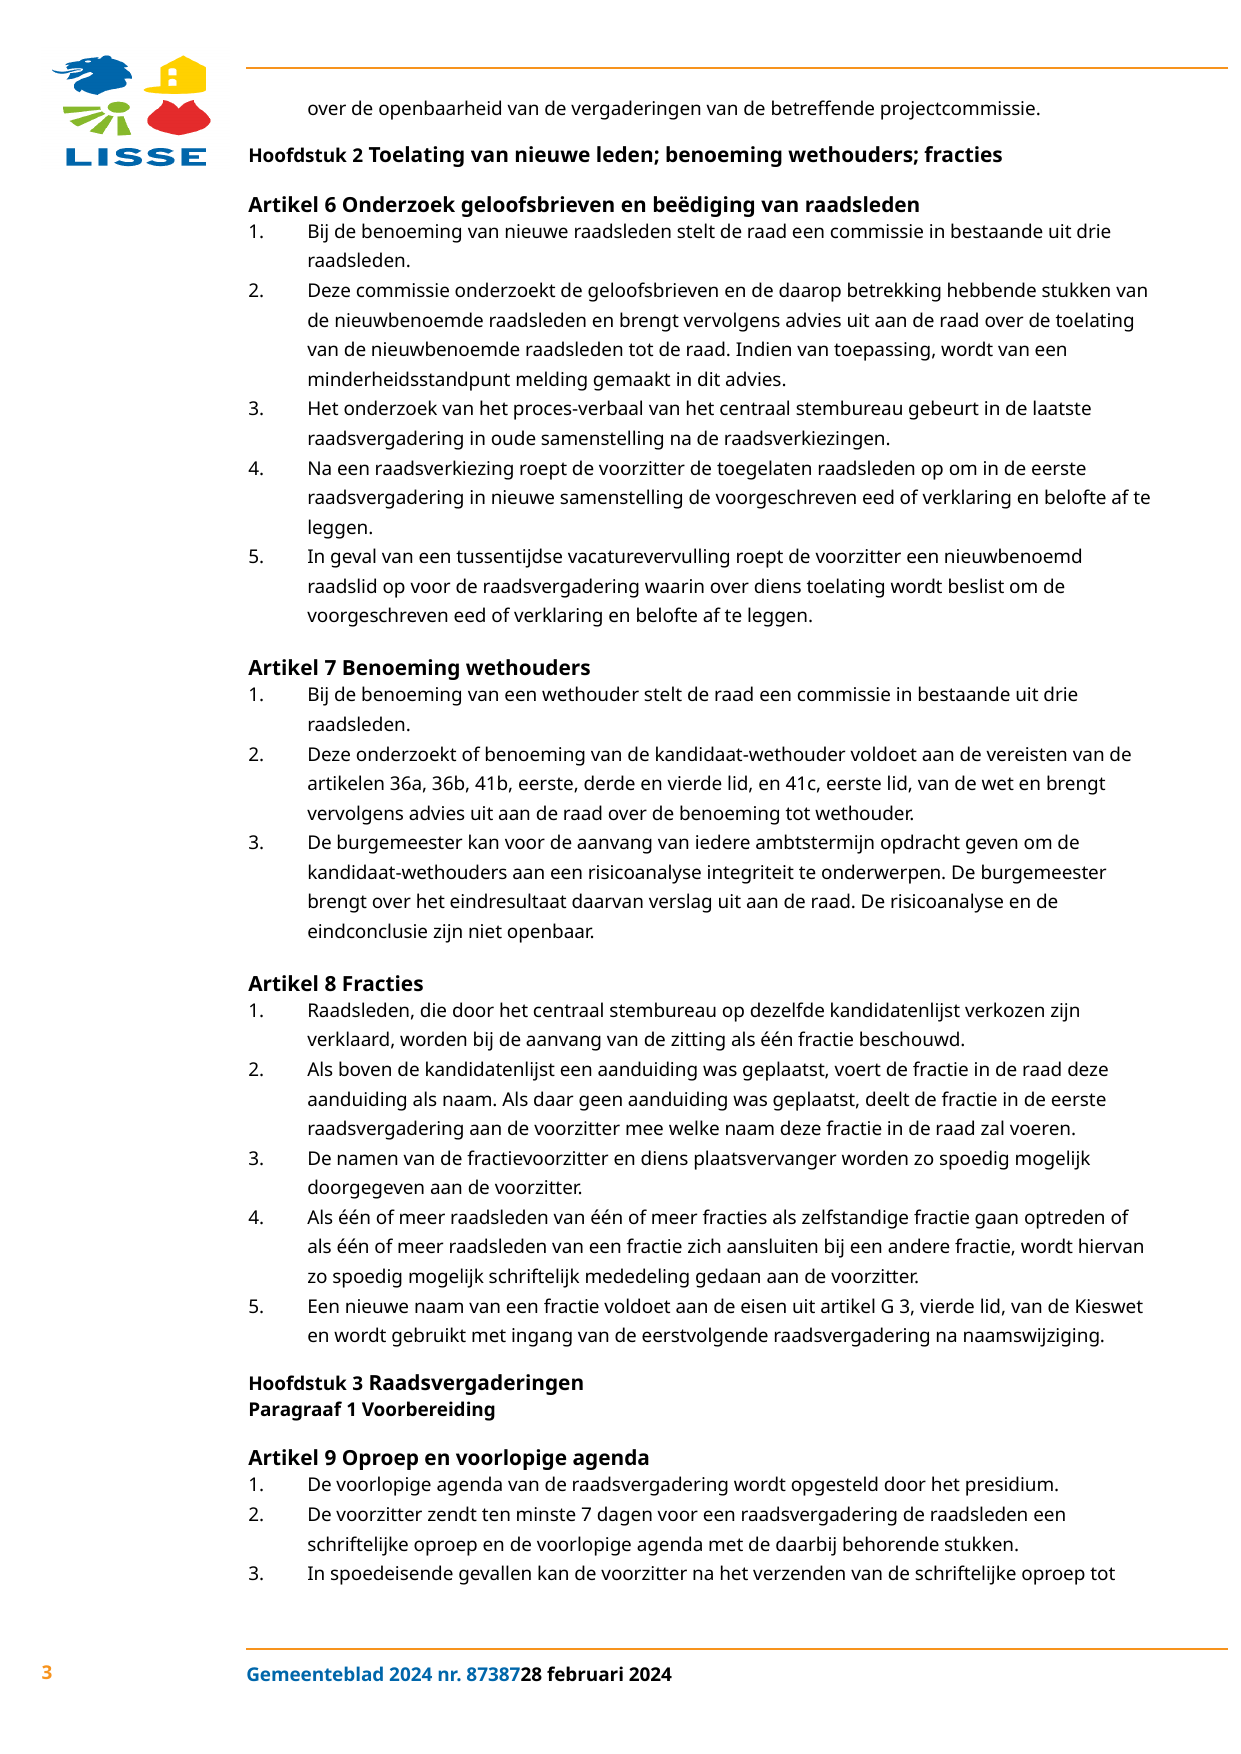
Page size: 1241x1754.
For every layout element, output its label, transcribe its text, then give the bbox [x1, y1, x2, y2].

text Artikel 7 Benoeming wethouders [248, 653, 1152, 682]
list Raadsleden, die door het centraal stembureau op dezelfde kandidatenlijst verkozen zijn verklaard, worden bij de aanvang van de zitting als één fractie beschouwd. [248, 997, 1152, 1052]
list Deze onderzoekt of benoeming van de kandidaat-wethouder voldoet aan de vereisten van de artikelen 36a, 36b, 41b, eerste, derde en vierde lid, en 41c, eerste lid, van de wet en brengt vervolgens advies uit aan de raad over de benoeming tot wethouder. [248, 741, 1152, 826]
list over de openbaarheid van de vergaderingen van de betreffende projectcommissie. [248, 95, 1152, 121]
text Artikel 8 Fracties [248, 969, 1152, 997]
list De namen van de fractievoorzitter en diens plaatsvervanger worden zo spoedig mogelijk doorgegeven aan de voorzitter. [248, 1145, 1152, 1200]
text Paragraaf 1 Voorbereiding [248, 1397, 1152, 1422]
list De voorlopige agenda van de raadsvergadering wordt opgesteld door het presidium. [248, 1472, 1152, 1497]
list Bij de benoeming van nieuwe raadsleden stelt de raad een commissie in bestaande uit drie raadsleden. [248, 218, 1152, 273]
picture [41, 47, 231, 172]
text Hoofdstuk 2 Toelating van nieuwe leden; benoeming wethouders; fracties [248, 140, 1152, 169]
list In geval van een tussentijdse vacaturevervulling roept de voorzitter een nieuwbenoemd raadslid op voor de raadsvergadering waarin over diens toelating wordt beslist om de voorgeschreven eed of verklaring en belofte af te leggen. [248, 543, 1152, 628]
list De burgemeester kan voor de aanvang van iedere ambtstermijn opdracht geven om de kandidaat-wethouders aan een risicoanalyse integriteit te onderwerpen. De burgemeester brengt over het eindresultaat daarvan verslag uit aan de raad. De risicoanalyse en de eindconclusie zijn niet openbaar. [248, 829, 1152, 944]
text Artikel 6 Onderzoek geloofsbrieven en beëdiging van raadsleden [248, 190, 1152, 218]
list Deze commissie onderzoekt de geloofsbrieven en de daarop betrekking hebbende stukken van de nieuwbenoemde raadsleden en brengt vervolgens advies uit aan de raad over de toelating van de nieuwbenoemde raadsleden tot de raad. Indien van toepassing, wordt van een minderheidsstandpunt melding gemaakt in dit advies. [248, 277, 1152, 392]
list De voorzitter zendt ten minste 7 dagen voor een raadsvergadering de raadsleden een schriftelijke oproep en de voorlopige agenda met de daarbij behorende stukken. [248, 1501, 1152, 1556]
list Bij de benoeming van een wethouder stelt de raad een commissie in bestaande uit drie raadsleden. [248, 682, 1152, 737]
list Het onderzoek van het proces-verbaal van het centraal stembureau gebeurt in de laatste raadsvergadering in oude samenstelling na de raadsverkiezingen. [248, 396, 1152, 451]
list In spoedeisende gevallen kan de voorzitter na het verzenden van de schriftelijke oproep tot [248, 1560, 1152, 1586]
list Als boven de kandidatenlijst een aanduiding was geplaatst, voert de fractie in de raad deze aanduiding als naam. Als daar geen aanduiding was geplaatst, deelt de fractie in de eerste raadsvergadering aan de voorzitter mee welke naam deze fractie in de raad zal voeren. [248, 1056, 1152, 1141]
list Een nieuwe naam van een fractie voldoet aan de eisen uit artikel G 3, vierde lid, van de Kieswet en wordt gebruikt met ingang van de eerstvolgende raadsvergadering na naamswijziging. [248, 1293, 1152, 1348]
text Artikel 9 Oproep en voorlopige agenda [248, 1443, 1152, 1472]
list Als één of meer raadsleden van één of meer fracties als zelfstandige fractie gaan optreden of als één of meer raadsleden van een fractie zich aansluiten bij een andere fractie, wordt hiervan zo spoedig mogelijk schriftelijk mededeling gedaan aan de voorzitter. [248, 1204, 1152, 1289]
list Na een raadsverkiezing roept de voorzitter de toegelaten raadsleden op om in de eerste raadsvergadering in nieuwe samenstelling de voorgeschreven eed of verklaring en belofte af te leggen. [248, 455, 1152, 540]
text Hoofdstuk 3 Raadsvergaderingen [248, 1368, 1152, 1397]
